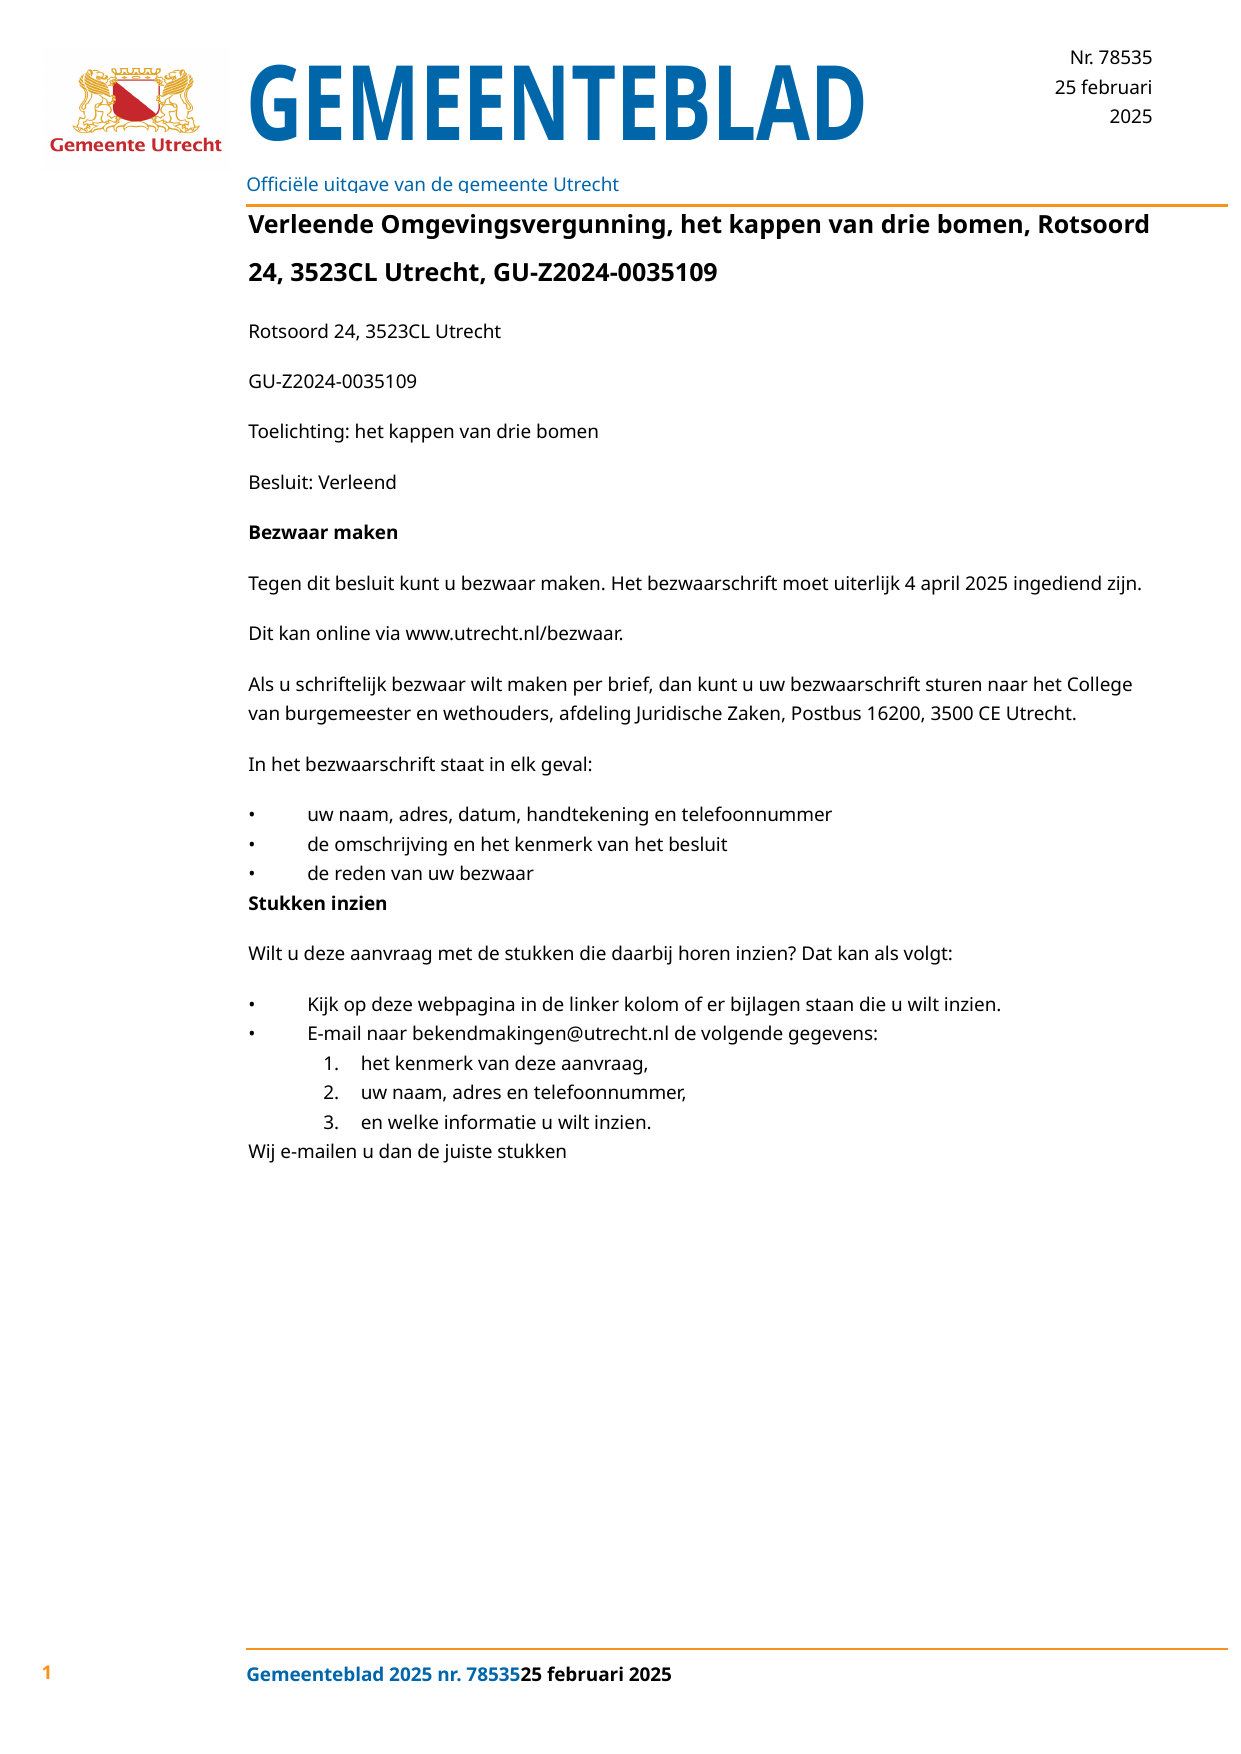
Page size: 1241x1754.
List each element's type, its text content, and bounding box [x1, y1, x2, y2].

text Verleende Omgevingsvergunning, het kappen van drie bomen, Rotsoord 24, 3523CL Utrecht, GU-Z2024-0035109 [248, 207, 1152, 288]
list het kenmerk van deze aanvraag, [323, 1050, 1152, 1076]
list de omschrijving en het kenmerk van het besluit [248, 831, 1152, 857]
text Bezwaar maken [248, 519, 1152, 545]
list uw naam, adres, datum, handtekening en telefoonnummer [248, 801, 1152, 827]
text Stukken inzien [248, 890, 1152, 916]
picture [41, 47, 231, 172]
text Tegen dit besluit kunt u bezwaar maken. Het bezwaarschrift moet uiterlijk 4 april 2025 ingediend zijn. [248, 570, 1152, 596]
text Wij e-mailen u dan de juiste stukken [248, 1139, 1152, 1164]
text Rotsoord 24, 3523CL Utrecht [248, 318, 1152, 344]
list de reden van uw bezwaar [248, 860, 1152, 886]
text Dit kan online via www.utrecht.nl/bezwaar. [248, 620, 1152, 646]
list Kijk op deze webpagina in de linker kolom of er bijlagen staan die u wilt inzien. [248, 991, 1152, 1017]
text Toelichting: het kappen van drie bomen [248, 419, 1152, 444]
list uw naam, adres en telefoonnummer, [323, 1079, 1152, 1105]
list en welke informatie u wilt inzien. [323, 1109, 1152, 1135]
text Besluit: Verleend [248, 469, 1152, 495]
text GU-Z2024-0035109 [248, 368, 1152, 394]
list E-mail naar bekendmakingen@utrecht.nl de volgende gegevens: [248, 1020, 1152, 1046]
text Wilt u deze aanvraag met de stukken die daarbij horen inzien? Dat kan als volgt: [248, 940, 1152, 966]
text Als u schriftelijk bezwaar wilt maken per brief, dan kunt u uw bezwaarschrift sturen naar het College van burgemeester en wethouders, afdeling Juridische Zaken, Postbus 16200, 3500 CE Utrecht. [248, 671, 1152, 726]
text In het bezwaarschrift staat in elk geval: [248, 751, 1152, 777]
